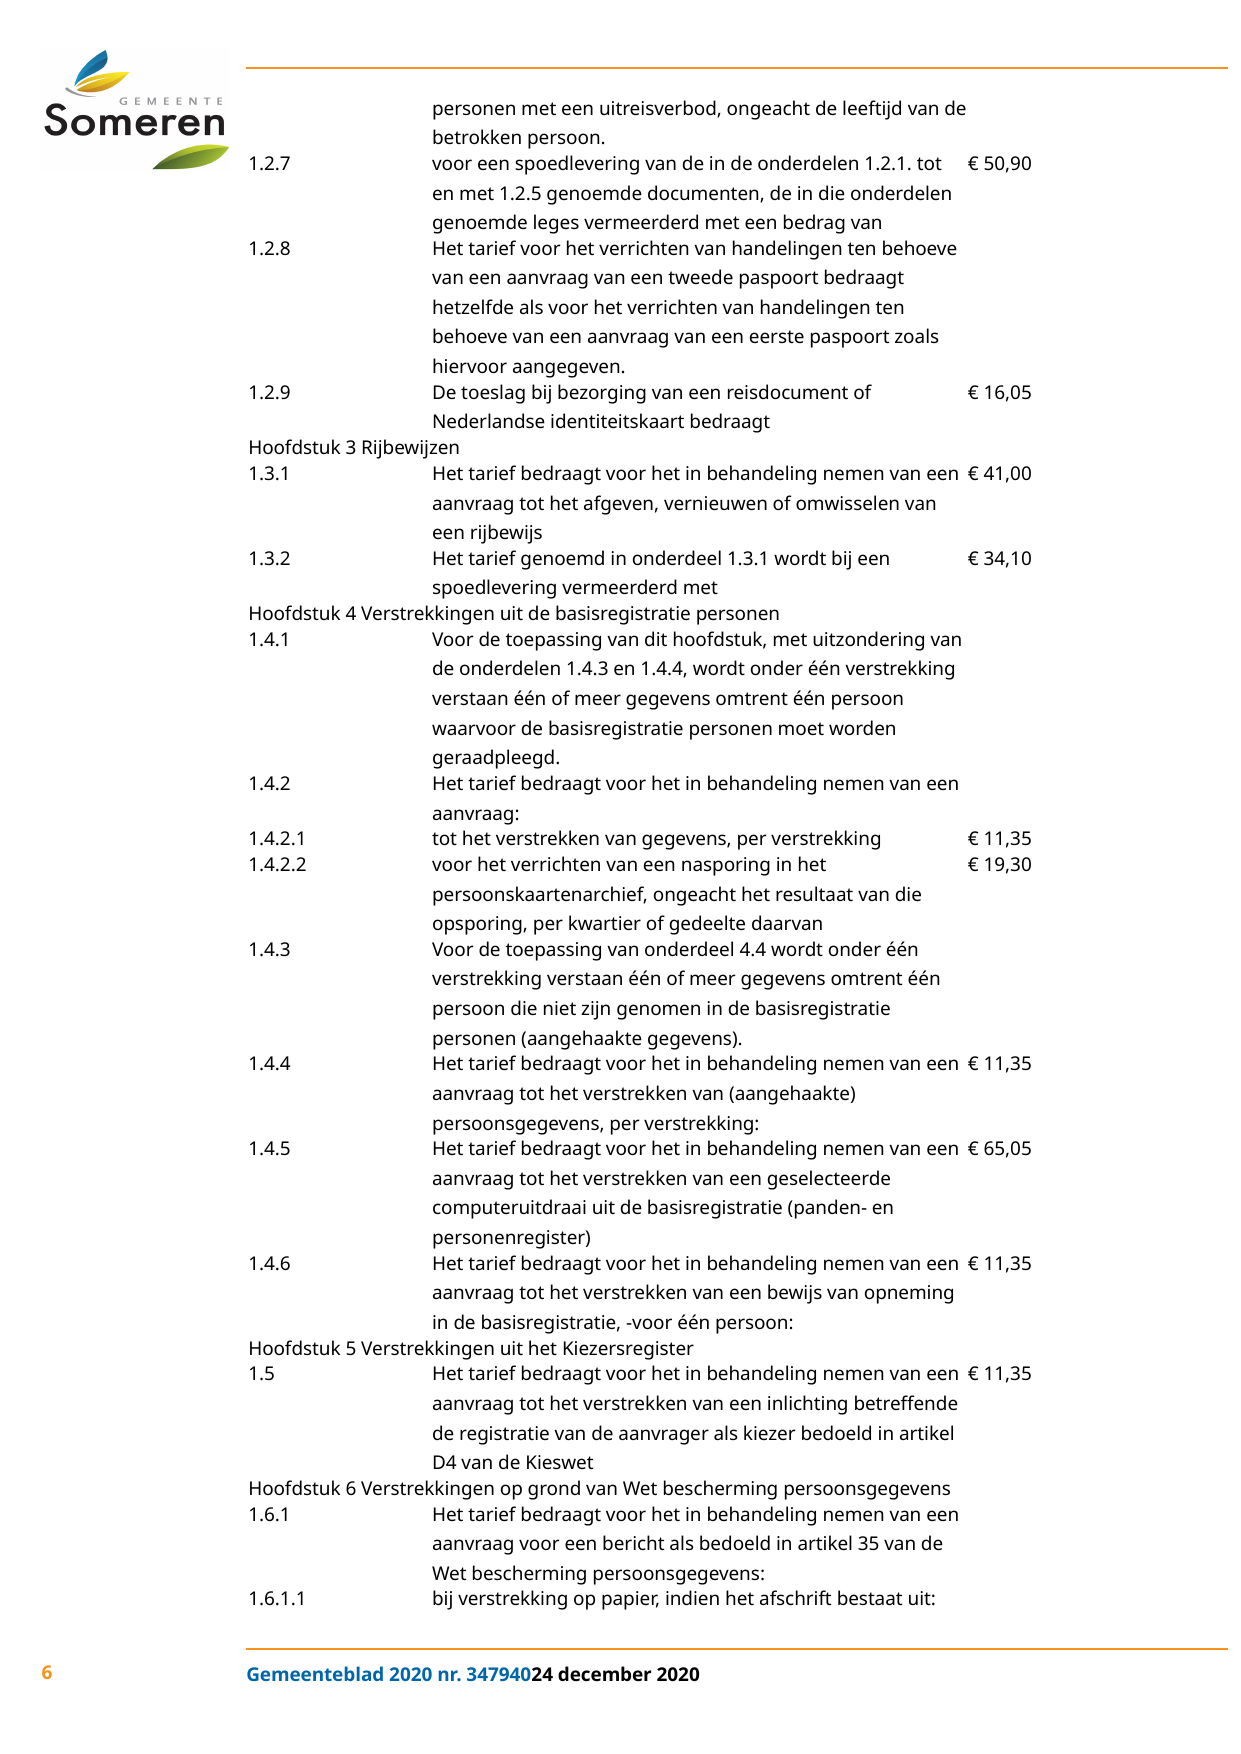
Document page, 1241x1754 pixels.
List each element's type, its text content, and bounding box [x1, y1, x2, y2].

table_cell [968, 95, 1152, 150]
table_cell [248, 95, 432, 150]
table_cell Het tarief bedraagt voor het in behandeling nemen van een aanvraag voor een bericht als bedoeld in artikel 35 van de Wet bescherming persoonsgegevens: [432, 1501, 968, 1586]
table_cell Het tarief bedraagt voor het in behandeling nemen van een aanvraag tot het verstrekken van (aangehaakte) persoonsgegevens, per verstrekking: [432, 1051, 968, 1135]
table_cell 1.4.2.1 [248, 825, 432, 851]
table_cell Hoofdstuk 5 Verstrekkingen uit het Kiezersregister [248, 1335, 1152, 1361]
table_cell Het tarief genoemd in onderdeel 1.3.1 wordt bij een spoedlevering vermeerderd met [432, 545, 968, 600]
table_cell Het tarief bedraagt voor het in behandeling nemen van een aanvraag tot het verstrekken van een geselecteerde computeruitdraai uit de basisregistratie (panden- en personenregister) [432, 1135, 968, 1250]
table_cell voor het verrichten van een nasporing in het persoonskaartenarchief, ongeacht het resultaat van die opsporing, per kwartier of gedeelte daarvan [432, 851, 968, 936]
table_cell Het tarief voor het verrichten van handelingen ten behoeve van een aanvraag van een tweede paspoort bedraagt hetzelfde als voor het verrichten van handelingen ten behoeve van een aanvraag van een eerste paspoort zoals hiervoor aangegeven. [432, 235, 968, 379]
table_cell Hoofdstuk 6 Verstrekkingen op grond van Wet bescherming persoonsgegevens [248, 1475, 1152, 1501]
table_cell € 50,90 [968, 150, 1152, 235]
table_cell Het tarief bedraagt voor het in behandeling nemen van een aanvraag tot het afgeven, vernieuwen of omwisselen van een rijbewijs [432, 460, 968, 545]
table_cell € 11,35 [968, 1250, 1152, 1335]
table_cell € 11,35 [968, 825, 1152, 851]
table_cell Hoofdstuk 4 Verstrekkingen uit de basisregistratie personen [248, 600, 1152, 626]
table_cell 1.4.2.2 [248, 851, 432, 936]
picture [41, 47, 231, 172]
table_cell tot het verstrekken van gegevens, per verstrekking [432, 825, 968, 851]
table_cell [968, 770, 1152, 825]
table_cell De toeslag bij bezorging van een reisdocument of Nederlandse identiteitskaart bedraagt [432, 379, 968, 434]
table_cell [968, 936, 1152, 1051]
table_cell personen met een uitreisverbod, ongeacht de leeftijd van de betrokken persoon. [432, 95, 968, 150]
table_cell 1.2.8 [248, 235, 432, 379]
table_cell 1.3.2 [248, 545, 432, 600]
table_cell € 65,05 [968, 1135, 1152, 1250]
table_cell [968, 626, 1152, 770]
table_cell 1.2.9 [248, 379, 432, 434]
table_cell € 41,00 [968, 460, 1152, 545]
table_cell 1.4.1 [248, 626, 432, 770]
table_cell 1.6.1.1 [248, 1586, 432, 1611]
table_cell 1.4.2 [248, 770, 432, 825]
table_cell voor een spoedlevering van de in de onderdelen 1.2.1. tot en met 1.2.5 genoemde documenten, de in die onderdelen genoemde leges vermeerderd met een bedrag van [432, 150, 968, 235]
table_cell [968, 1501, 1152, 1586]
table_cell Hoofdstuk 3 Rijbewijzen [248, 434, 1152, 460]
table_cell 1.4.3 [248, 936, 432, 1051]
table_cell 1.3.1 [248, 460, 432, 545]
table_cell 1.6.1 [248, 1501, 432, 1586]
table_cell 1.4.4 [248, 1051, 432, 1135]
table_cell Voor de toepassing van onderdeel 4.4 wordt onder één verstrekking verstaan één of meer gegevens omtrent één persoon die niet zijn genomen in de basisregistratie personen (aangehaakte gegevens). [432, 936, 968, 1051]
table_cell 1.4.5 [248, 1135, 432, 1250]
table_cell 1.5 [248, 1361, 432, 1475]
table_cell 1.2.7 [248, 150, 432, 235]
table_cell Het tarief bedraagt voor het in behandeling nemen van een aanvraag: [432, 770, 968, 825]
table_cell 1.4.6 [248, 1250, 432, 1335]
table_cell [968, 235, 1152, 379]
table_cell € 19,30 [968, 851, 1152, 936]
table_cell € 34,10 [968, 545, 1152, 600]
table_cell Het tarief bedraagt voor het in behandeling nemen van een aanvraag tot het verstrekken van een bewijs van opneming in de basisregistratie, -voor één persoon: [432, 1250, 968, 1335]
table_cell € 11,35 [968, 1051, 1152, 1135]
table_cell bij verstrekking op papier, indien het afschrift bestaat uit: [432, 1586, 968, 1611]
table_cell Het tarief bedraagt voor het in behandeling nemen van een aanvraag tot het verstrekken van een inlichting betreffende de registratie van de aanvrager als kiezer bedoeld in artikel D4 van de Kieswet [432, 1361, 968, 1475]
table_cell Voor de toepassing van dit hoofdstuk, met uitzondering van de onderdelen 1.4.3 en 1.4.4, wordt onder één verstrekking verstaan één of meer gegevens omtrent één persoon waarvoor de basisregistratie personen moet worden geraadpleegd. [432, 626, 968, 770]
table_cell € 11,35 [968, 1361, 1152, 1475]
table_cell € 16,05 [968, 379, 1152, 434]
table_cell [968, 1586, 1152, 1611]
